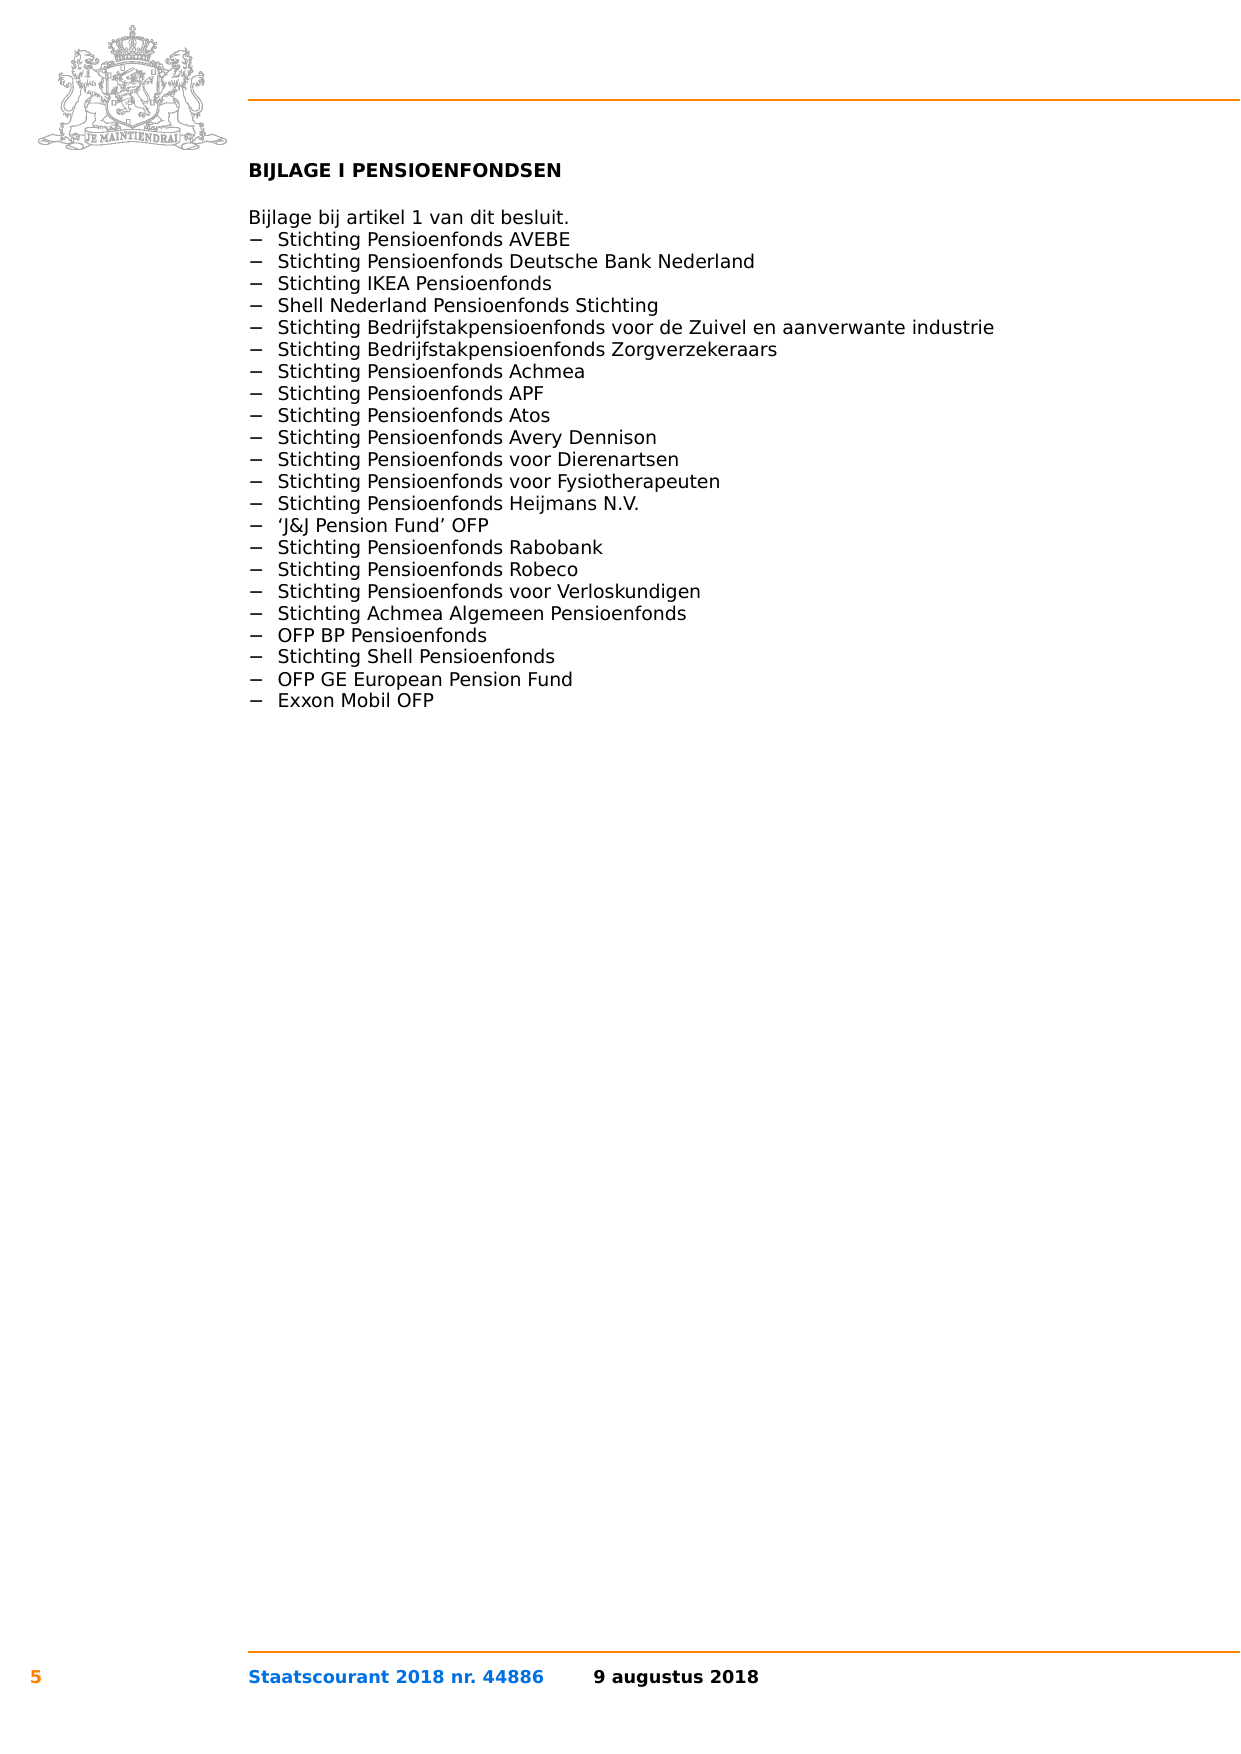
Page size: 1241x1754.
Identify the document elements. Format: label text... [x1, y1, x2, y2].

text − Stichting Shell Pensioenfonds [248, 646, 1163, 668]
text − Stichting Pensioenfonds voor Dierenartsen [248, 449, 1163, 471]
text − OFP GE European Pension Fund [248, 668, 1163, 690]
text − ‘J&J Pension Fund’ OFP [248, 514, 1163, 537]
text − Stichting Pensioenfonds APF [248, 383, 1163, 405]
text − Stichting Pensioenfonds voor Verloskundigen [248, 581, 1163, 602]
text − Stichting Pensioenfonds Heijmans N.V. [248, 493, 1163, 514]
text − OFP BP Pensioenfonds [248, 624, 1163, 646]
text − Exxon Mobil OFP [248, 690, 1163, 712]
text − Stichting Pensioenfonds Robeco [248, 558, 1163, 581]
text − Stichting Bedrijfstakpensioenfonds voor de Zuivel en aanverwante industrie [248, 317, 1163, 339]
subtitle BIJLAGE I PENSIOENFONDSEN [248, 160, 1163, 182]
text Bijlage bij artikel 1 van dit besluit. [248, 207, 1163, 229]
picture [38, 25, 227, 150]
text − Stichting Pensioenfonds AVEBE [248, 229, 1163, 251]
text − Stichting Pensioenfonds voor Fysiotherapeuten [248, 471, 1163, 493]
text − Stichting Pensioenfonds Avery Dennison [248, 427, 1163, 449]
text − Shell Nederland Pensioenfonds Stichting [248, 295, 1163, 317]
text − Stichting IKEA Pensioenfonds [248, 273, 1163, 295]
text − Stichting Pensioenfonds Atos [248, 405, 1163, 427]
text − Stichting Pensioenfonds Deutsche Bank Nederland [248, 251, 1163, 273]
text − Stichting Pensioenfonds Achmea [248, 361, 1163, 383]
text − Stichting Pensioenfonds Rabobank [248, 537, 1163, 558]
text − Stichting Achmea Algemeen Pensioenfonds [248, 602, 1163, 624]
text − Stichting Bedrijfstakpensioenfonds Zorgverzekeraars [248, 339, 1163, 361]
